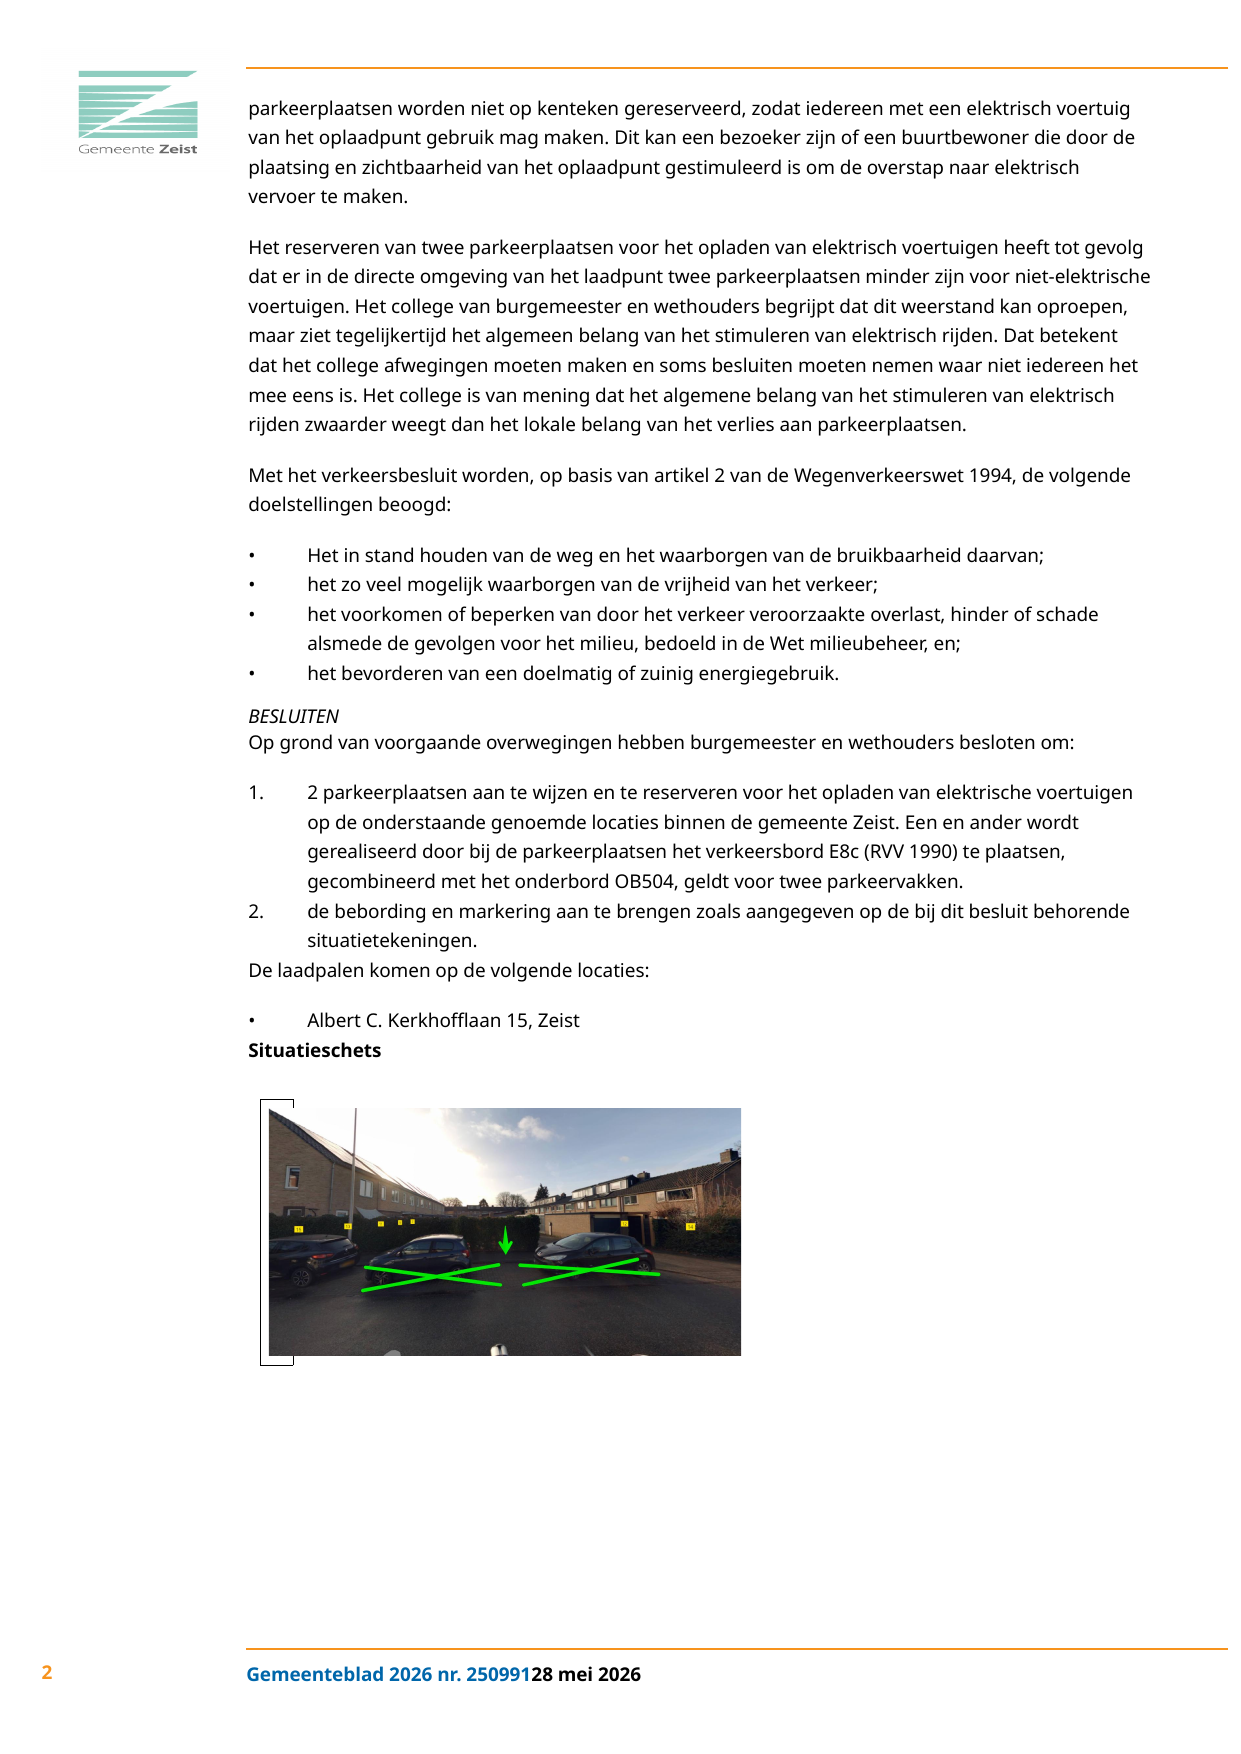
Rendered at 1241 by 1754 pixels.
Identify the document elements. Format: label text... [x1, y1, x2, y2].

picture [268, 1108, 742, 1356]
list het voorkomen of beperken van door het verkeer veroorzaakte overlast, hinder of schade alsmede de gevolgen voor het milieu, bedoeld in de Wet milieubeheer, en; [248, 601, 1152, 656]
text Op grond van voorgaande overwegingen hebben burgemeester en wethouders besloten om: [248, 729, 1152, 755]
list het bevorderen van een doelmatig of zuinig energiegebruik. [248, 660, 1152, 686]
text Situatieschets [248, 1037, 1152, 1063]
text BESLUITEN [248, 703, 1152, 729]
list Albert C. Kerkhofflaan 15, Zeist [248, 1007, 1152, 1033]
list Het in stand houden van de weg en het waarborgen van de bruikbaarheid daarvan; [248, 542, 1152, 568]
list de bebording en markering aan te brengen zoals aangegeven op de bij dit besluit behorende situatietekeningen. [248, 898, 1152, 953]
text Het reserveren van twee parkeerplaatsen voor het opladen van elektrisch voertuigen heeft tot gevolg dat er in de directe omgeving van het laadpunt twee parkeerplaatsen minder zijn voor niet-elektrische voertuigen. Het college van burgemeester en wethouders begrijpt dat dit weerstand kan oproepen, maar ziet tegelijkertijd het algemeen belang van het stimuleren van elektrisch rijden. Dat betekent dat het college afwegingen moeten maken en soms besluiten moeten nemen waar niet iedereen het mee eens is. Het college is van mening dat het algemene belang van het stimuleren van elektrisch rijden zwaarder weegt dan het lokale belang van het verlies aan parkeerplaatsen. [248, 234, 1152, 437]
text parkeerplaatsen worden niet op kenteken gereserveerd, zodat iedereen met een elektrisch voertuig van het oplaadpunt gebruik mag maken. Dit kan een bezoeker zijn of een buurtbewoner die door de plaatsing en zichtbaarheid van het oplaadpunt gestimuleerd is om de overstap naar elektrisch vervoer te maken. [248, 95, 1152, 209]
text De laadpalen komen op de volgende locaties: [248, 957, 1152, 983]
list het zo veel mogelijk waarborgen van de vrijheid van het verkeer; [248, 571, 1152, 597]
text Met het verkeersbesluit worden, op basis van artikel 2 van de Wegenverkeerswet 1994, de volgende doelstellingen beoogd: [248, 462, 1152, 517]
picture [41, 47, 231, 172]
list 2 parkeerplaatsen aan te wijzen en te reserveren voor het opladen van elektrische voertuigen op de onderstaande genoemde locaties binnen de gemeente Zeist. Een en ander wordt gerealiseerd door bij de parkeerplaatsen het verkeersbord E8c (RVV 1990) te plaatsen, gecombineerd met het onderbord OB504, geldt voor twee parkeervakken. [248, 779, 1152, 894]
